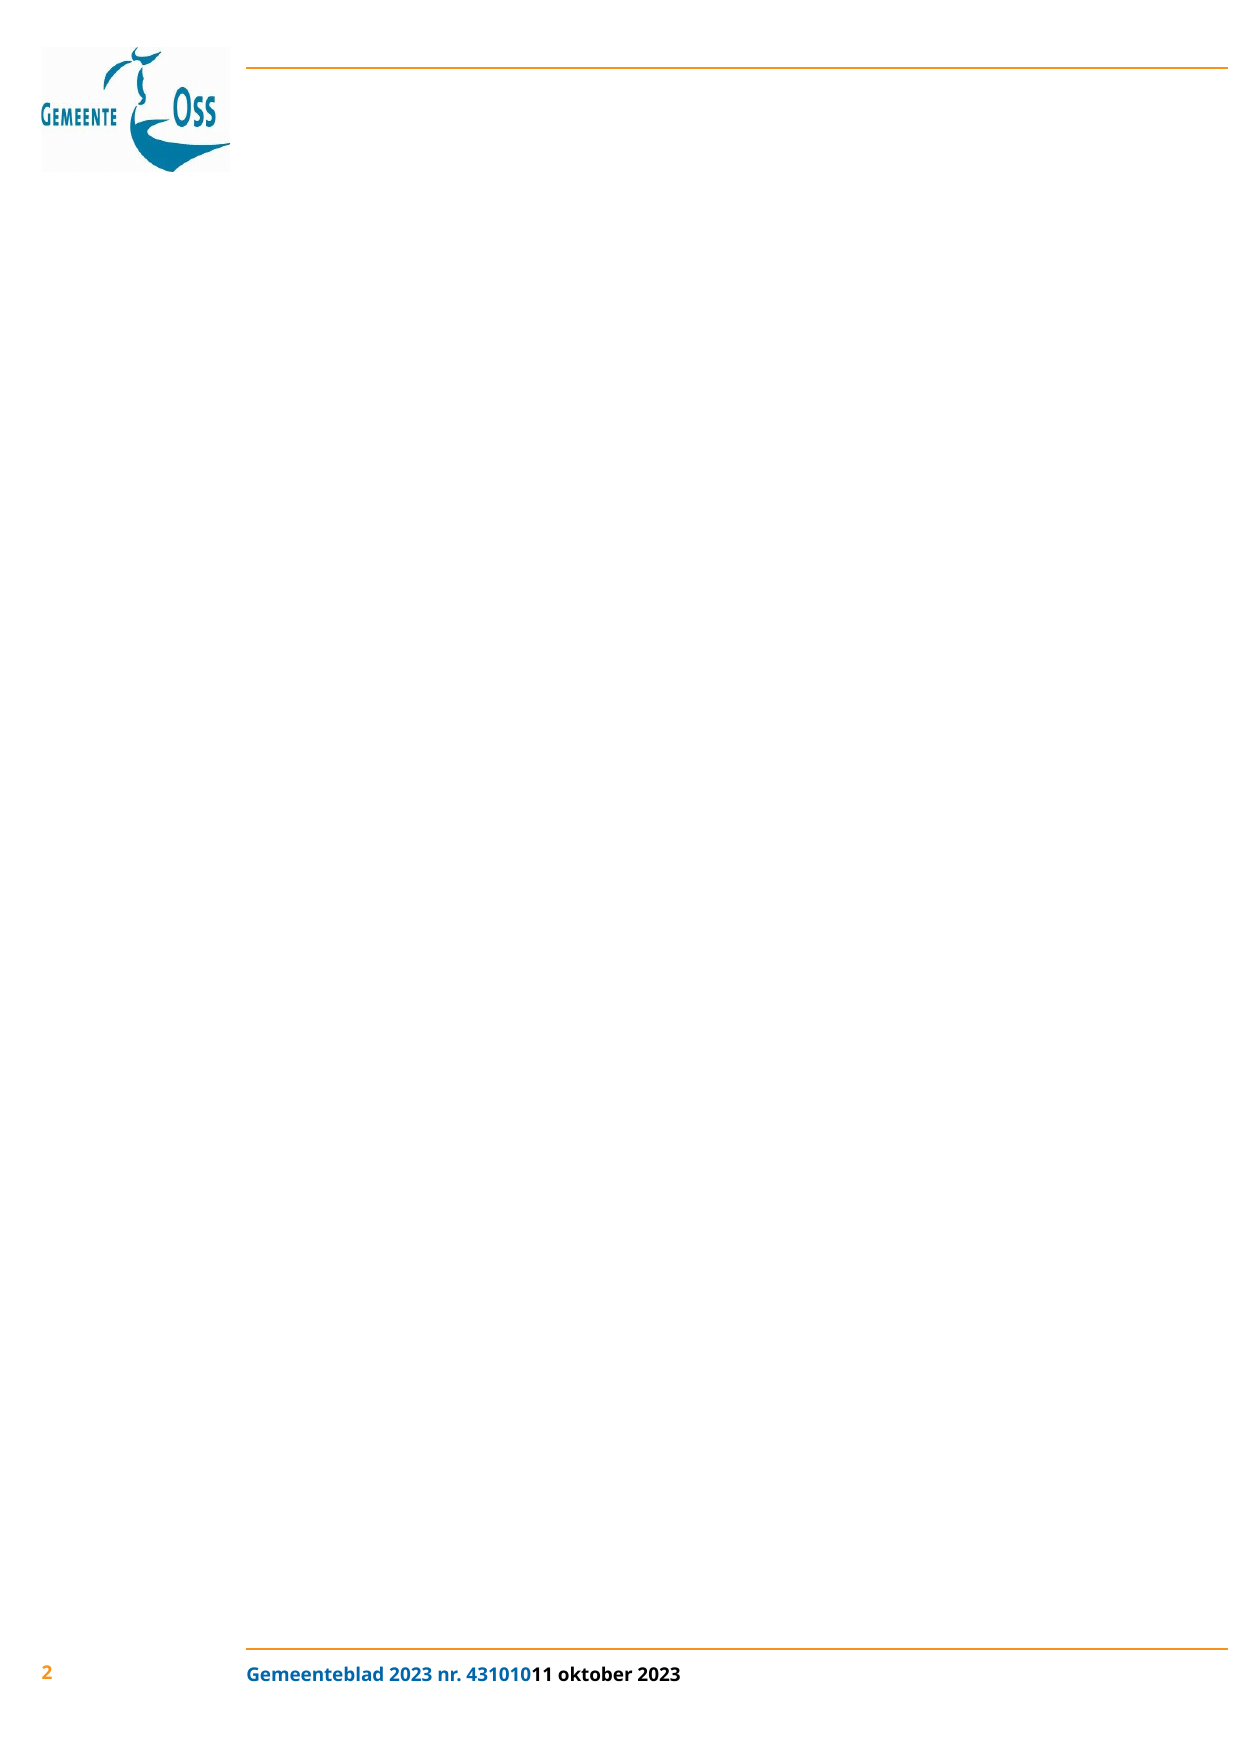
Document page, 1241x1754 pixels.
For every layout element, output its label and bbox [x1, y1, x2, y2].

picture [41, 47, 231, 172]
